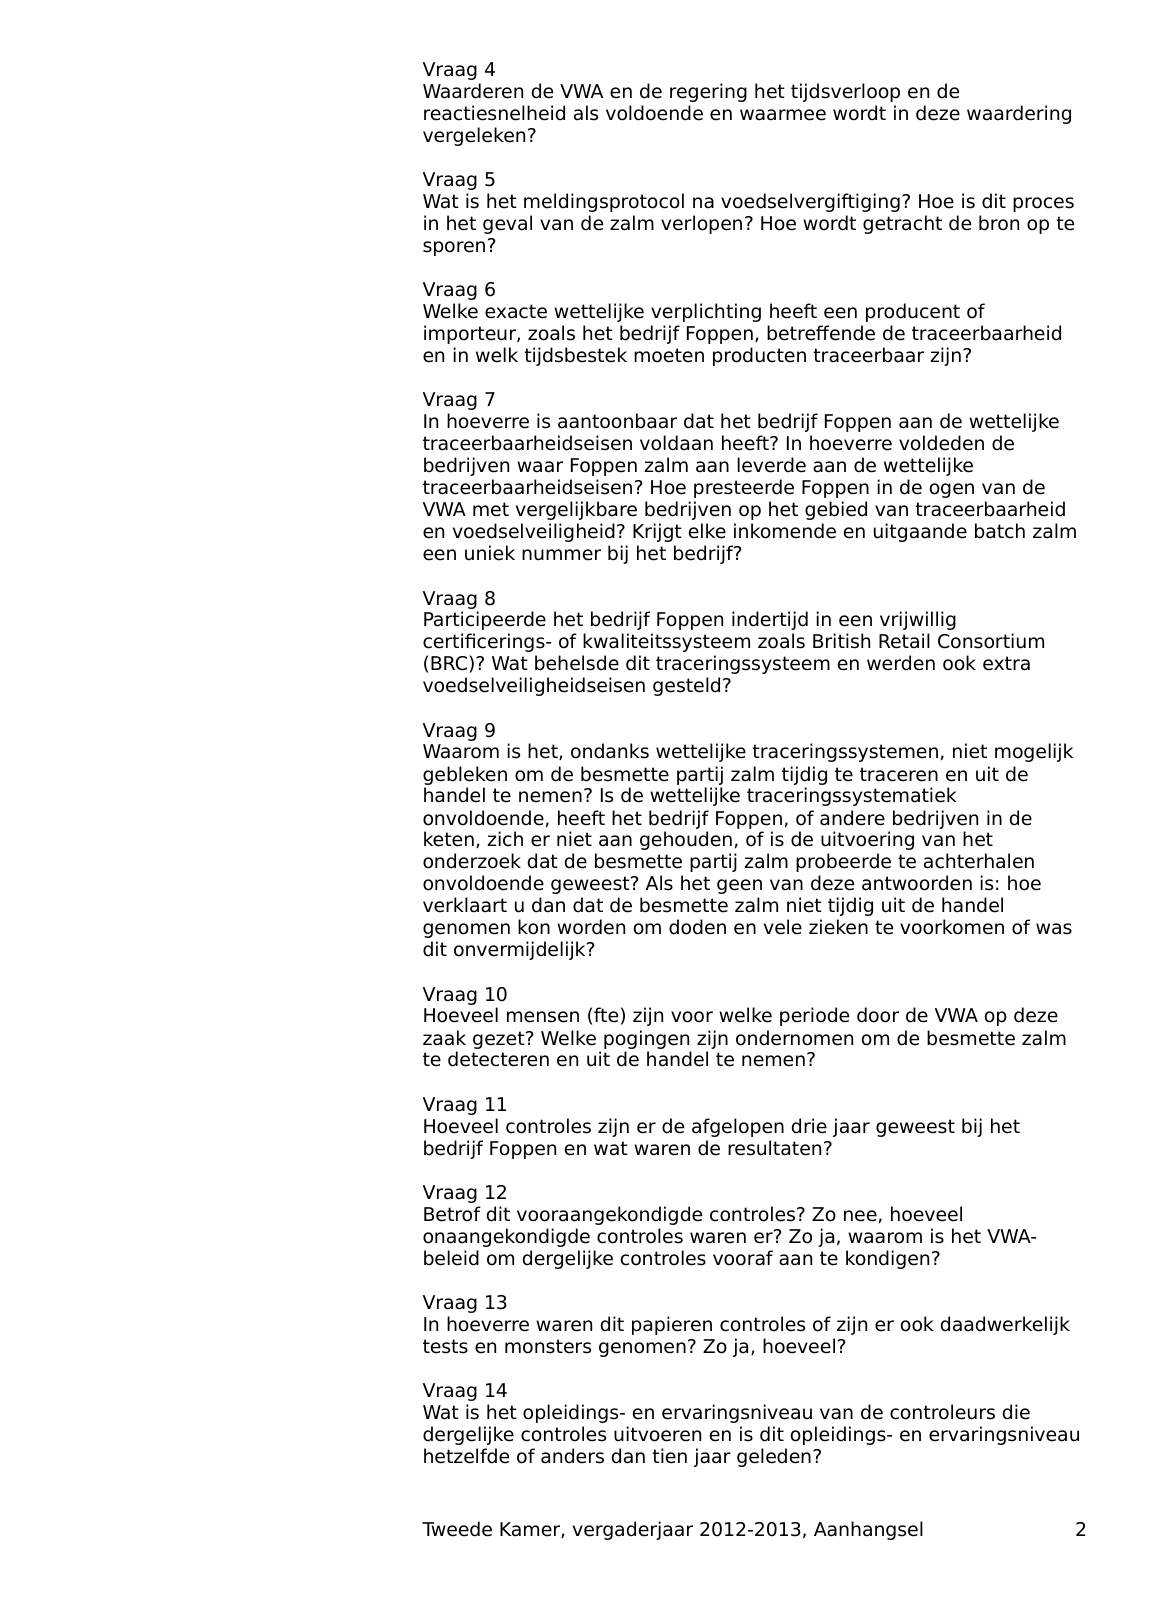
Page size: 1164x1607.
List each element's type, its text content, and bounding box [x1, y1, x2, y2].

text Waarom is het, ondanks wettelijke traceringssystemen, niet mogelijk gebleken om de besmette partij zalm tijdig te traceren en uit de handel te nemen? Is de wettelijke traceringssystematiek onvoldoende, heeft het bedrijf Foppen, of andere bedrijven in de keten, zich er niet aan gehouden, of is de uitvoering van het onderzoek dat de besmette partij zalm probeerde te achterhalen onvoldoende geweest? Als het geen van deze antwoorden is: hoe verklaart u dan dat de besmette zalm niet tijdig uit de handel genomen kon worden om doden en vele zieken te voorkomen of was dit onvermijdelijk? [422, 741, 1087, 961]
text Vraag 10 [422, 983, 1087, 1005]
text Vraag 13 [422, 1292, 1087, 1314]
text Wat is het meldingsprotocol na voedselvergiftiging? Hoe is dit proces in het geval van de zalm verlopen? Hoe wordt getracht de bron op te sporen? [422, 191, 1087, 257]
text Vraag 4 [422, 59, 1087, 81]
text Hoeveel mensen (fte) zijn voor welke periode door de VWA op deze zaak gezet? Welke pogingen zijn ondernomen om de besmette zalm te detecteren en uit de handel te nemen? [422, 1005, 1087, 1071]
text Participeerde het bedrijf Foppen indertijd in een vrijwillig certificerings- of kwaliteitssysteem zoals British Retail Consortium (BRC)? Wat behelsde dit traceringssysteem en werden ook extra voedselveiligheidseisen gesteld? [422, 609, 1087, 697]
text Welke exacte wettelijke verplichting heeft een producent of importeur, zoals het bedrijf Foppen, betreffende de traceerbaarheid en in welk tijdsbestek moeten producten traceerbaar zijn? [422, 301, 1087, 367]
text Vraag 5 [422, 169, 1087, 191]
text In hoeverre waren dit papieren controles of zijn er ook daadwerkelijk tests en monsters genomen? Zo ja, hoeveel? [422, 1314, 1087, 1358]
text Vraag 6 [422, 279, 1087, 301]
text Wat is het opleidings- en ervaringsniveau van de controleurs die dergelijke controles uitvoeren en is dit opleidings- en ervaringsniveau hetzelfde of anders dan tien jaar geleden? [422, 1402, 1087, 1468]
text Vraag 9 [422, 719, 1087, 741]
text Vraag 8 [422, 587, 1087, 609]
text Vraag 7 [422, 389, 1087, 411]
text In hoeverre is aantoonbaar dat het bedrijf Foppen aan de wettelijke traceerbaarheidseisen voldaan heeft? In hoeverre voldeden de bedrijven waar Foppen zalm aan leverde aan de wettelijke traceerbaarheidseisen? Hoe presteerde Foppen in de ogen van de VWA met vergelijkbare bedrijven op het gebied van traceerbaarheid en voedselveiligheid? Krijgt elke inkomende en uitgaande batch zalm een uniek nummer bij het bedrijf? [422, 411, 1087, 565]
text Betrof dit vooraangekondigde controles? Zo nee, hoeveel onaangekondigde controles waren er? Zo ja, waarom is het VWA-beleid om dergelijke controles vooraf aan te kondigen? [422, 1204, 1087, 1269]
text Vraag 14 [422, 1380, 1087, 1402]
text Vraag 12 [422, 1182, 1087, 1204]
text Waarderen de VWA en de regering het tijdsverloop en de reactiesnelheid als voldoende en waarmee wordt in deze waardering vergeleken? [422, 81, 1087, 147]
text Vraag 11 [422, 1093, 1087, 1116]
text Hoeveel controles zijn er de afgelopen drie jaar geweest bij het bedrijf Foppen en wat waren de resultaten? [422, 1116, 1087, 1159]
